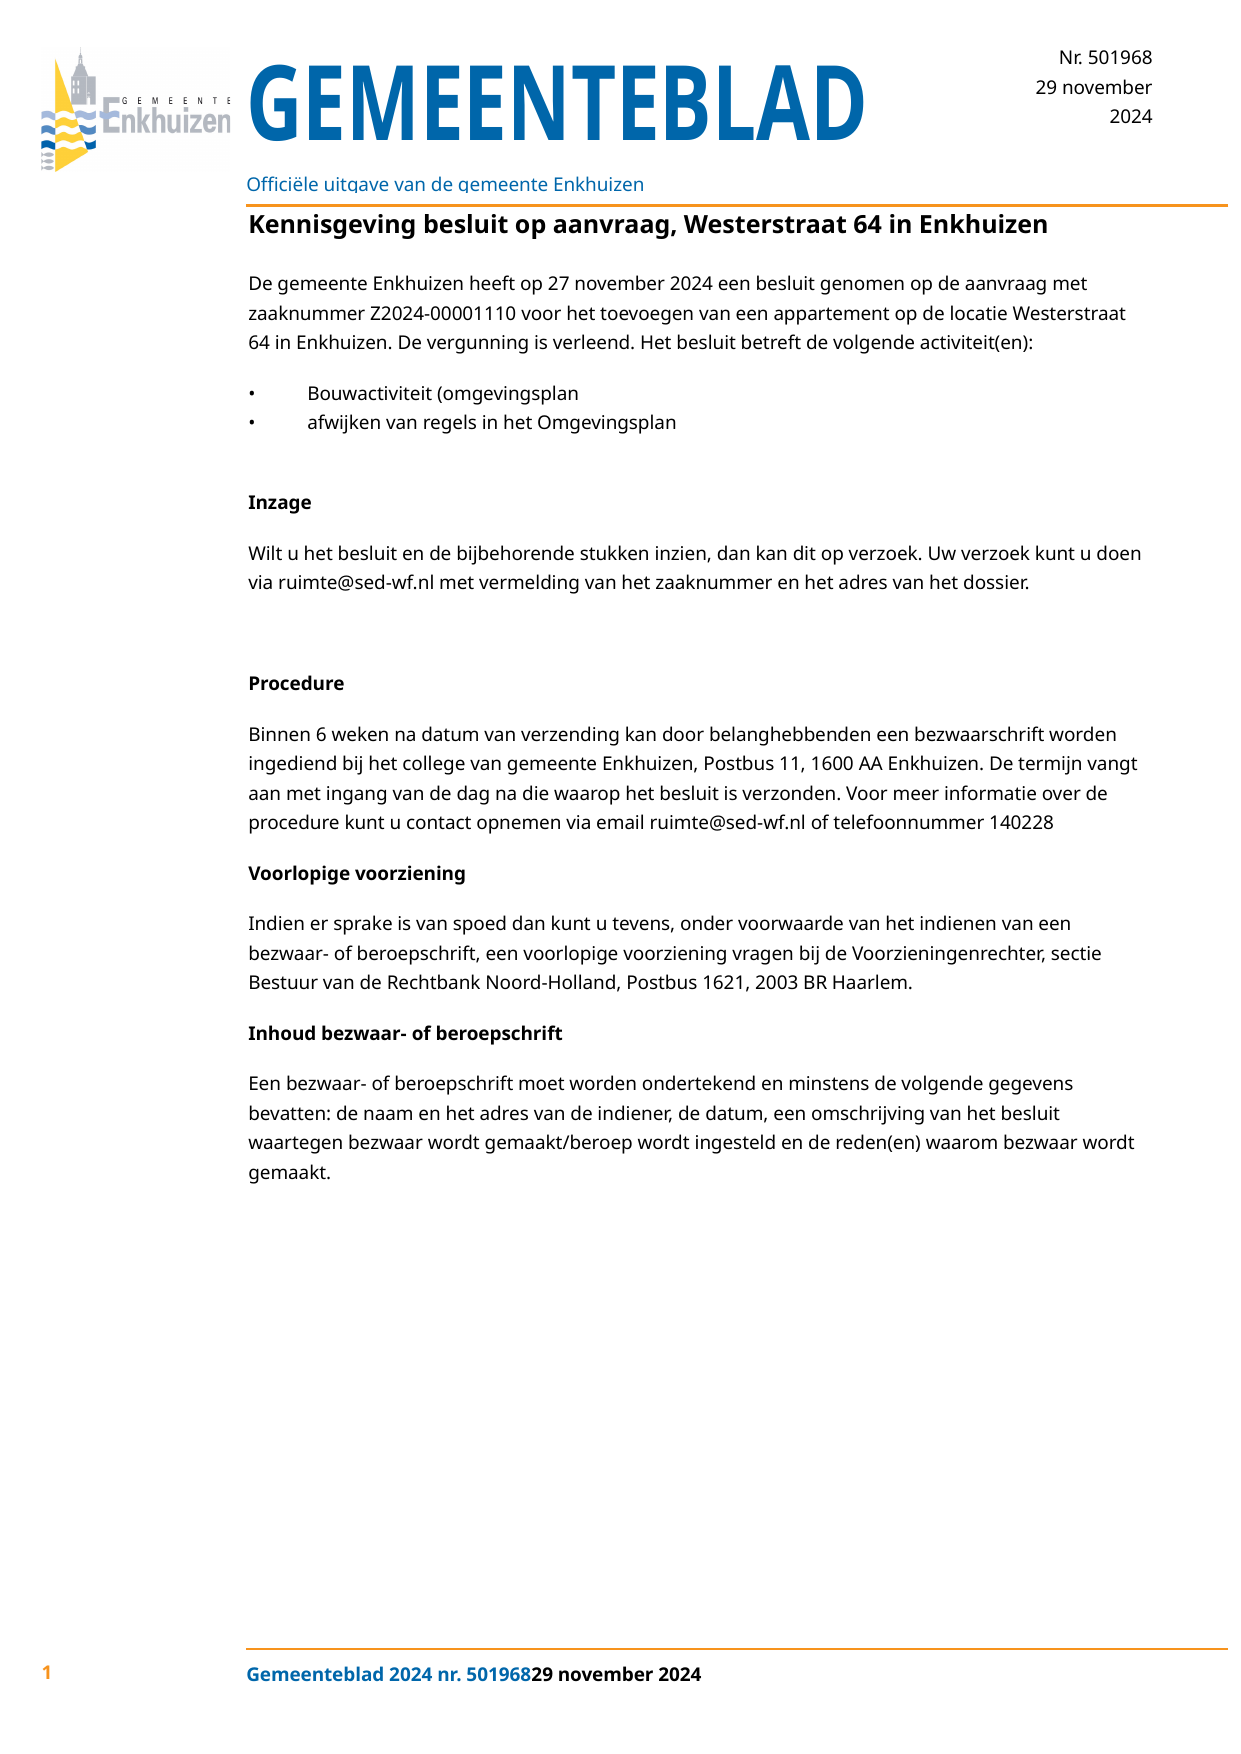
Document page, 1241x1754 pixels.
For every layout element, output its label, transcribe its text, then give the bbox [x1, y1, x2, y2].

text De gemeente Enkhuizen heeft op 27 november 2024 een besluit genomen op de aanvraag met zaaknummer Z2024-00001110 voor het toevoegen van een appartement op de locatie Westerstraat 64 in Enkhuizen. De vergunning is verleend. Het besluit betreft de volgende activiteit(en): [248, 270, 1152, 355]
text Kennisgeving besluit op aanvraag, Westerstraat 64 in Enkhuizen [248, 207, 1152, 241]
text Binnen 6 weken na datum van verzending kan door belanghebbenden een bezwaarschrift worden ingediend bij het college van gemeente Enkhuizen, Postbus 11, 1600 AA Enkhuizen. De termijn vangt aan met ingang van de dag na die waarop het besluit is verzonden. Voor meer informatie over de procedure kunt u contact opnemen via email ruimte@sed-wf.nl of telefoonnummer 140228 [248, 721, 1152, 835]
text Indien er sprake is van spoed dan kunt u tevens, onder voorwaarde van het indienen van een bezwaar- of beroepschrift, een voorlopige voorziening vragen bij de Voorzieningenrechter, sectie Bestuur van de Rechtbank Noord-Holland, Postbus 1621, 2003 BR Haarlem. [248, 910, 1152, 995]
text Procedure [248, 670, 1152, 696]
text Voorlopige voorziening [248, 860, 1152, 886]
picture [41, 47, 231, 172]
text Inzage [248, 489, 1152, 515]
text Inhoud bezwaar- of beroepschrift [248, 1020, 1152, 1046]
text Een bezwaar- of beroepschrift moet worden ondertekend en minstens de volgende gegevens bevatten: de naam en het adres van de indiener, de datum, een omschrijving van het besluit waartegen bezwaar wordt gemaakt/beroep wordt ingesteld en de reden(en) waarom bezwaar wordt gemaakt. [248, 1070, 1152, 1185]
list Bouwactiviteit (omgevingsplan [248, 380, 1152, 406]
list afwijken van regels in het Omgevingsplan [248, 409, 1152, 435]
text Wilt u het besluit en de bijbehorende stukken inzien, dan kan dit op verzoek. Uw verzoek kunt u doen via ruimte@sed-wf.nl met vermelding van het zaaknummer en het adres van het dossier. [248, 540, 1152, 595]
